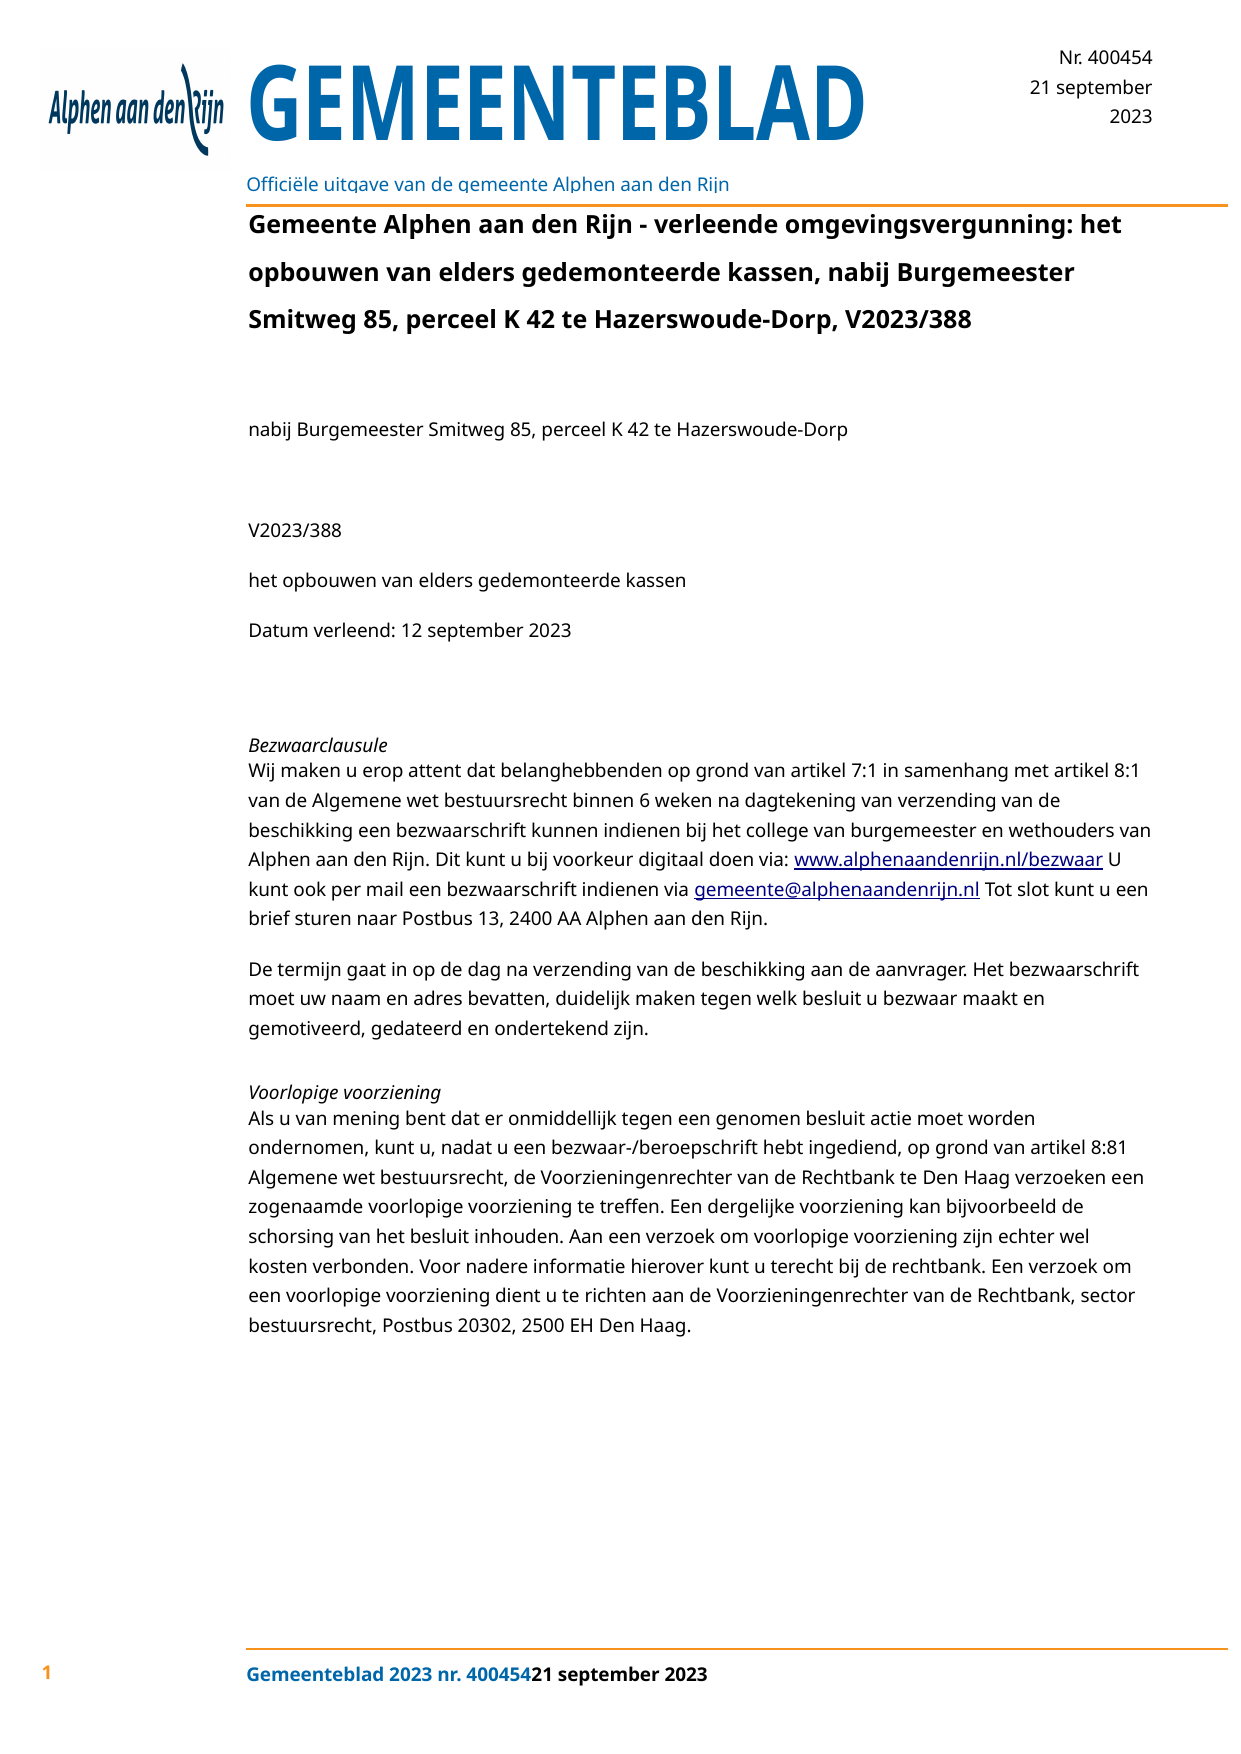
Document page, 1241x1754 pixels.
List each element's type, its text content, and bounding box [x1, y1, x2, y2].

text het opbouwen van elders gedemonteerde kassen [248, 567, 1152, 593]
picture [41, 47, 231, 172]
text V2023/388 [248, 517, 1152, 542]
text nabij Burgemeester Smitweg 85, perceel K 42 te Hazerswoude-Dorp [248, 416, 1152, 442]
text Bezwaarclausule [248, 732, 1152, 758]
text Gemeente Alphen aan den Rijn - verleende omgevingsvergunning: het opbouwen van elders gedemonteerde kassen, nabij Burgemeester Smitweg 85, perceel K 42 te Hazerswoude-Dorp, V2023/388 [248, 207, 1152, 336]
text Voorlopige voorziening [248, 1079, 1152, 1105]
text Wij maken u erop attent dat belanghebbenden op grond van artikel 7:1 in samenhang met artikel 8:1 van de Algemene wet bestuursrecht binnen 6 weken na dagtekening van verzending van de beschikking een bezwaarschrift kunnen indienen bij het college van burgemeester en wethouders van Alphen aan den Rijn. Dit kunt u bij voorkeur digitaal doen via: www.alphenaandenrijn.nl/bezwaar U kunt ook per mail een bezwaarschrift indienen via gemeente@alphenaandenrijn.nl Tot slot kunt u een brief sturen naar Postbus 13, 2400 AA Alphen aan den Rijn. [248, 758, 1152, 931]
text De termijn gaat in op de dag na verzending van de beschikking aan de aanvrager. Het bezwaarschrift moet uw naam en adres bevatten, duidelijk maken tegen welk besluit u bezwaar maakt en gemotiveerd, gedateerd en ondertekend zijn. [248, 956, 1152, 1041]
text Datum verleend: 12 september 2023 [248, 618, 1152, 643]
text Als u van mening bent dat er onmiddellijk tegen een genomen besluit actie moet worden ondernomen, kunt u, nadat u een bezwaar-/beroepschrift hebt ingediend, op grond van artikel 8:81 Algemene wet bestuursrecht, de Voorzieningenrechter van de Rechtbank te Den Haag verzoeken een zogenaamde voorlopige voorziening te treffen. Een dergelijke voorziening kan bijvoorbeeld de schorsing van het besluit inhouden. Aan een verzoek om voorlopige voorziening zijn echter wel kosten verbonden. Voor nadere informatie hierover kunt u terecht bij de rechtbank. Een verzoek om een voorlopige voorziening dient u te richten aan de Voorzieningenrechter van de Rechtbank, sector bestuursrecht, Postbus 20302, 2500 EH Den Haag. [248, 1105, 1152, 1338]
